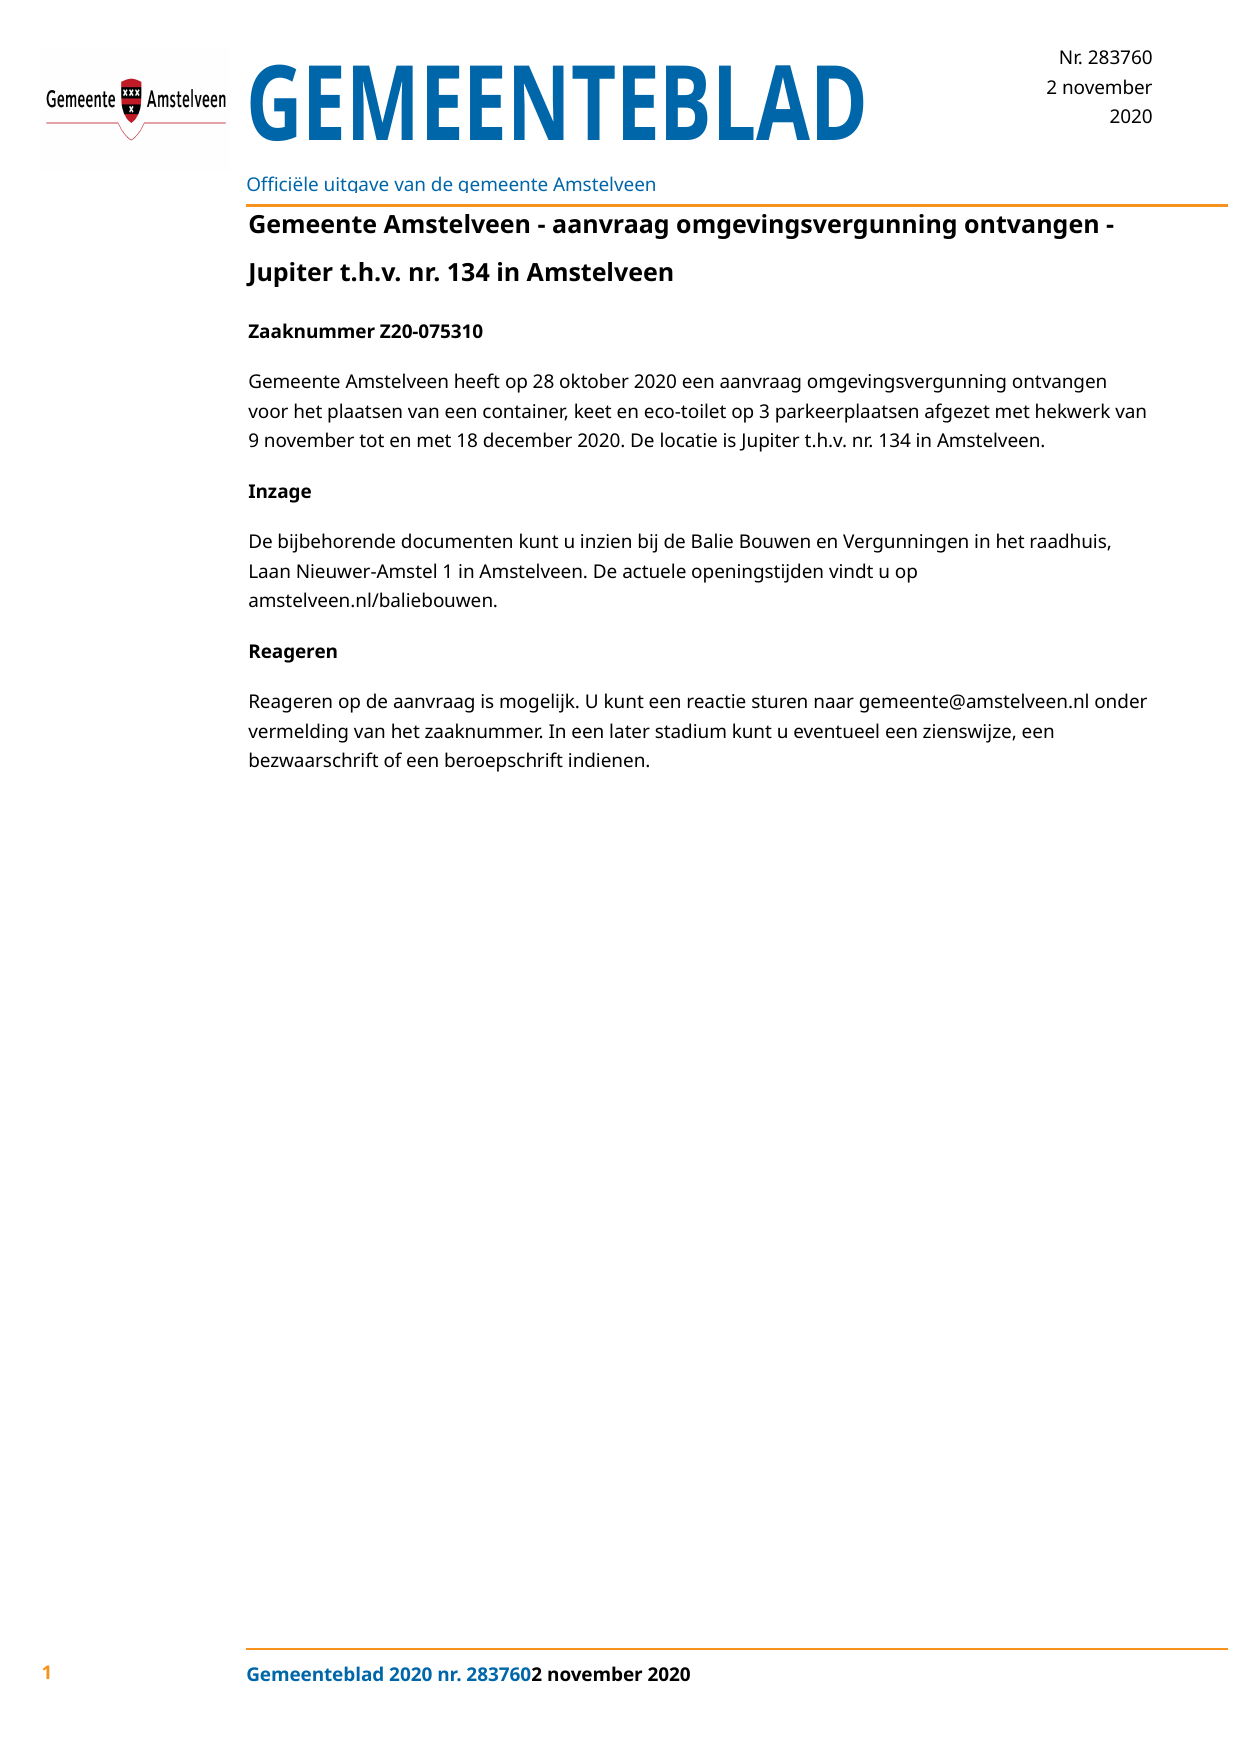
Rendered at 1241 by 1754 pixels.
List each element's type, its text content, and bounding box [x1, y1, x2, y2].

text Gemeente Amstelveen heeft op 28 oktober 2020 een aanvraag omgevingsvergunning ontvangen voor het plaatsen van een container, keet en eco-toilet op 3 parkeerplaatsen afgezet met hekwerk van 9 november tot en met 18 december 2020. De locatie is Jupiter t.h.v. nr. 134 in Amstelveen. [248, 368, 1152, 453]
picture [41, 47, 231, 172]
text Inzage [248, 478, 1152, 504]
text Zaaknummer Z20-075310 [248, 318, 1152, 344]
text Gemeente Amstelveen - aanvraag omgevingsvergunning ontvangen - Jupiter t.h.v. nr. 134 in Amstelveen [248, 207, 1152, 288]
text Reageren [248, 638, 1152, 664]
text De bijbehorende documenten kunt u inzien bij de Balie Bouwen en Vergunningen in het raadhuis, Laan Nieuwer-Amstel 1 in Amstelveen. De actuele openingstijden vindt u op amstelveen.nl/baliebouwen. [248, 528, 1152, 613]
text Reageren op de aanvraag is mogelijk. U kunt een reactie sturen naar gemeente@amstelveen.nl onder vermelding van het zaaknummer. In een later stadium kunt u eventueel een zienswijze, een bezwaarschrift of een beroepschrift indienen. [248, 688, 1152, 773]
